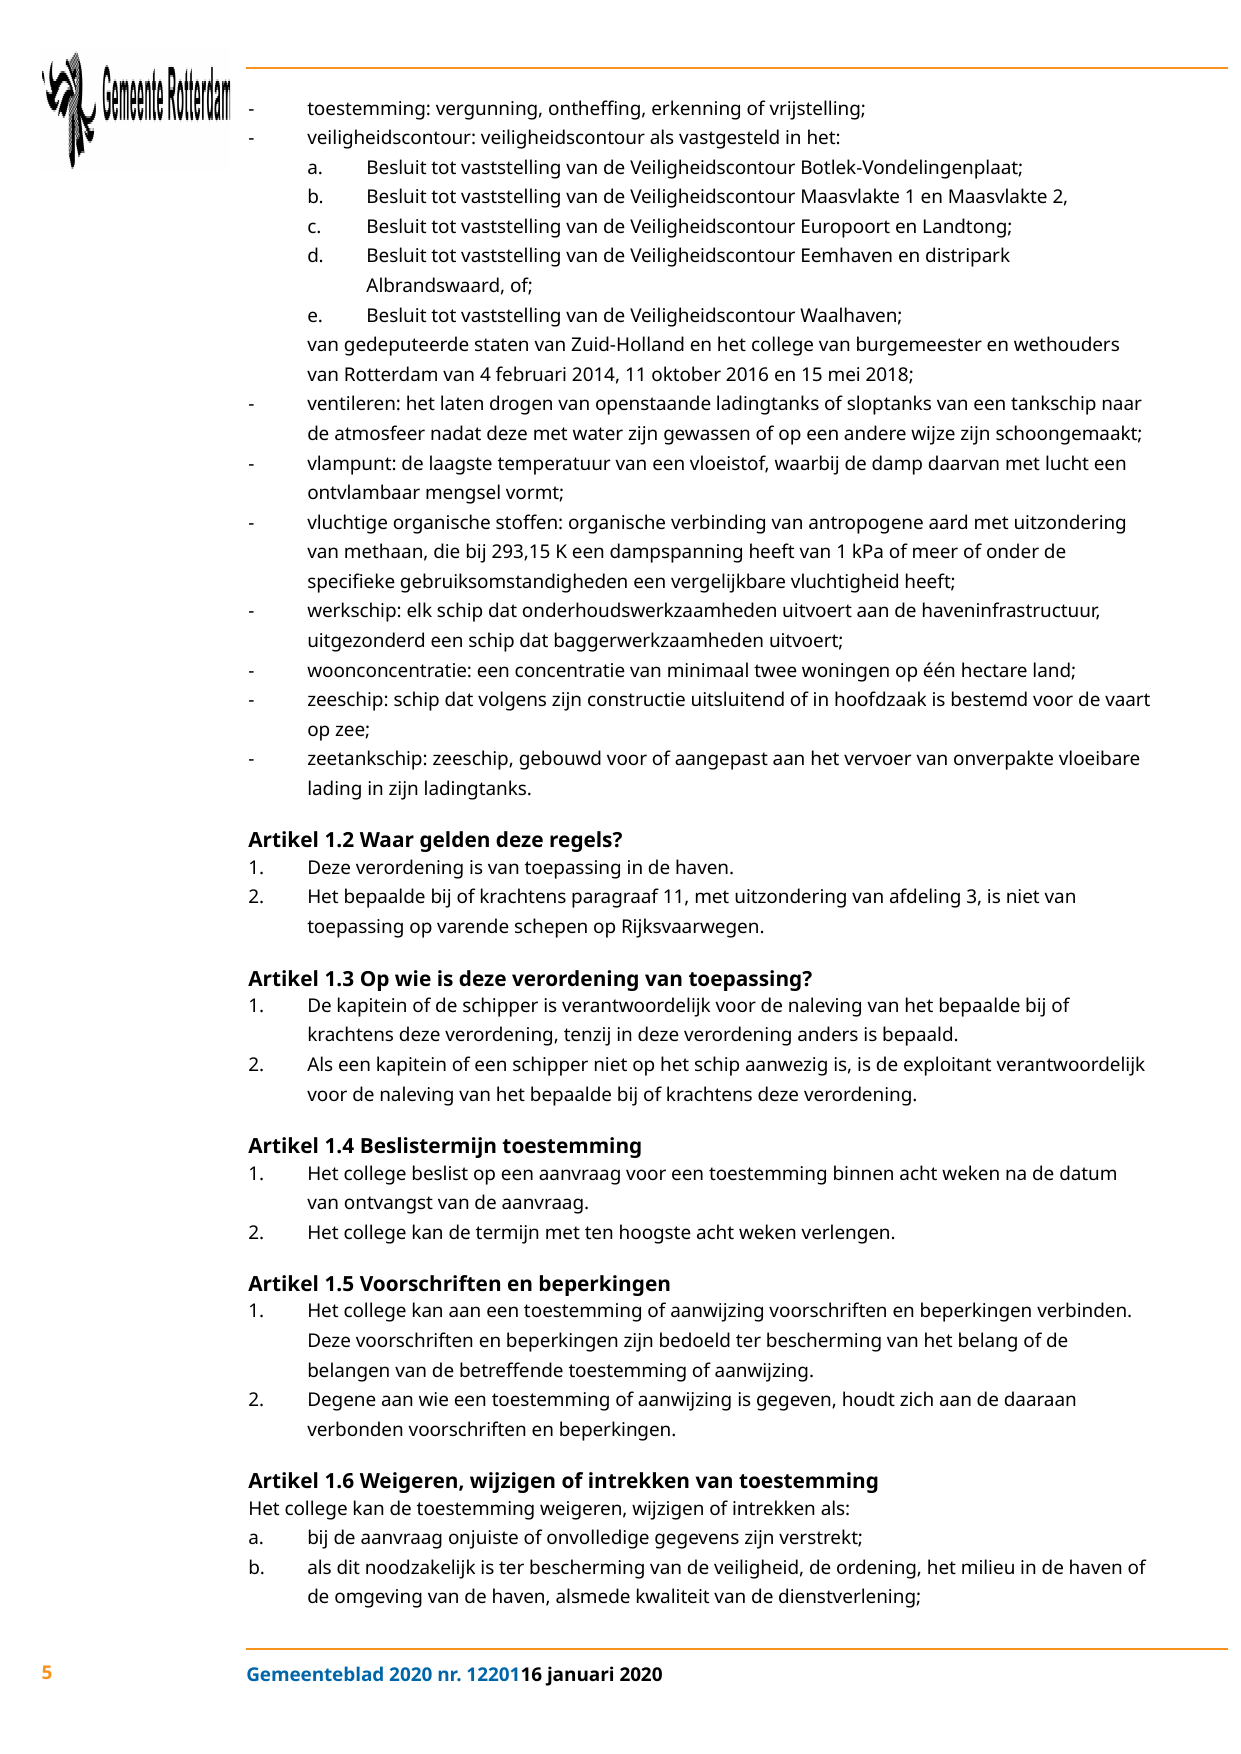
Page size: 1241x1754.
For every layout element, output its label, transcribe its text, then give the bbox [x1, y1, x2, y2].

list Besluit tot vaststelling van de Veiligheidscontour Maasvlakte 1 en Maasvlakte 2, [307, 183, 1152, 209]
list werkschip: elk schip dat onderhoudswerkzaamheden uitvoert aan de haveninfrastructuur, uitgezonderd een schip dat baggerwerkzaamheden uitvoert; [248, 598, 1152, 653]
list Deze verordening is van toepassing in de haven. [248, 854, 1152, 880]
text Artikel 1.3 Op wie is deze verordening van toepassing? [248, 964, 1152, 992]
text Het college kan de toestemming weigeren, wijzigen of intrekken als: [248, 1495, 1152, 1521]
picture [41, 47, 231, 172]
list bij de aanvraag onjuiste of onvolledige gegevens zijn verstrekt; [248, 1524, 1152, 1550]
list zeeschip: schip dat volgens zijn constructie uitsluitend of in hoofdzaak is bestemd voor de vaart op zee; [248, 686, 1152, 742]
list Als een kapitein of een schipper niet op het schip aanwezig is, is de exploitant verantwoordelijk voor de naleving van het bepaalde bij of krachtens deze verordening. [248, 1051, 1152, 1107]
list Besluit tot vaststelling van de Veiligheidscontour Europoort en Landtong; [307, 213, 1152, 239]
list Het college beslist op een aanvraag voor een toestemming binnen acht weken na de datum van ontvangst van de aanvraag. [248, 1160, 1152, 1215]
list Besluit tot vaststelling van de Veiligheidscontour Eemhaven en distripark Albrandswaard, of; [307, 243, 1152, 298]
list Het college kan de termijn met ten hoogste acht weken verlengen. [248, 1219, 1152, 1244]
list vluchtige organische stoffen: organische verbinding van antropogene aard met uitzondering van methaan, die bij 293,15 K een dampspanning heeft van 1 kPa of meer of onder de specifieke gebruiksomstandigheden een vergelijkbare vluchtigheid heeft; [248, 509, 1152, 594]
text Artikel 1.6 Weigeren, wijzigen of intrekken van toestemming [248, 1466, 1152, 1495]
text Artikel 1.4 Beslistermijn toestemming [248, 1131, 1152, 1160]
list veiligheidscontour: veiligheidscontour als vastgesteld in het: [248, 124, 1152, 150]
list Besluit tot vaststelling van de Veiligheidscontour Waalhaven; [307, 302, 1152, 328]
list ventileren: het laten drogen van openstaande ladingtanks of sloptanks van een tankschip naar de atmosfeer nadat deze met water zijn gewassen of op een andere wijze zijn schoongemaakt; [248, 391, 1152, 446]
list Het bepaalde bij of krachtens paragraaf 11, met uitzondering van afdeling 3, is niet van toepassing op varende schepen op Rijksvaarwegen. [248, 884, 1152, 939]
list woonconcentratie: een concentratie van minimaal twee woningen op één hectare land; [248, 657, 1152, 683]
list als dit noodzakelijk is ter bescherming van de veiligheid, de ordening, het milieu in de haven of de omgeving van de haven, alsmede kwaliteit van de dienstverlening; [248, 1554, 1152, 1609]
text Artikel 1.5 Voorschriften en beperkingen [248, 1269, 1152, 1298]
list vlampunt: de laagste temperatuur van een vloeistof, waarbij de damp daarvan met lucht een ontvlambaar mengsel vormt; [248, 450, 1152, 505]
list zeetankschip: zeeschip, gebouwd voor of aangepast aan het vervoer van onverpakte vloeibare lading in zijn ladingtanks. [248, 746, 1152, 801]
list toestemming: vergunning, ontheffing, erkenning of vrijstelling; [248, 95, 1152, 121]
text Artikel 1.2 Waar gelden deze regels? [248, 826, 1152, 854]
list De kapitein of de schipper is verantwoordelijk voor de naleving van het bepaalde bij of krachtens deze verordening, tenzij in deze verordening anders is bepaald. [248, 992, 1152, 1047]
list Het college kan aan een toestemming of aanwijzing voorschriften en beperkingen verbinden. Deze voorschriften en beperkingen zijn bedoeld ter bescherming van het belang of de belangen van de betreffende toestemming of aanwijzing. [248, 1298, 1152, 1383]
list Degene aan wie een toestemming of aanwijzing is gegeven, houdt zich aan de daaraan verbonden voorschriften en beperkingen. [248, 1386, 1152, 1442]
list van gedeputeerde staten van Zuid-Holland en het college van burgemeester en wethouders van Rotterdam van 4 februari 2014, 11 oktober 2016 en 15 mei 2018; [248, 331, 1152, 387]
list Besluit tot vaststelling van de Veiligheidscontour Botlek-Vondelingenplaat; [307, 154, 1152, 180]
